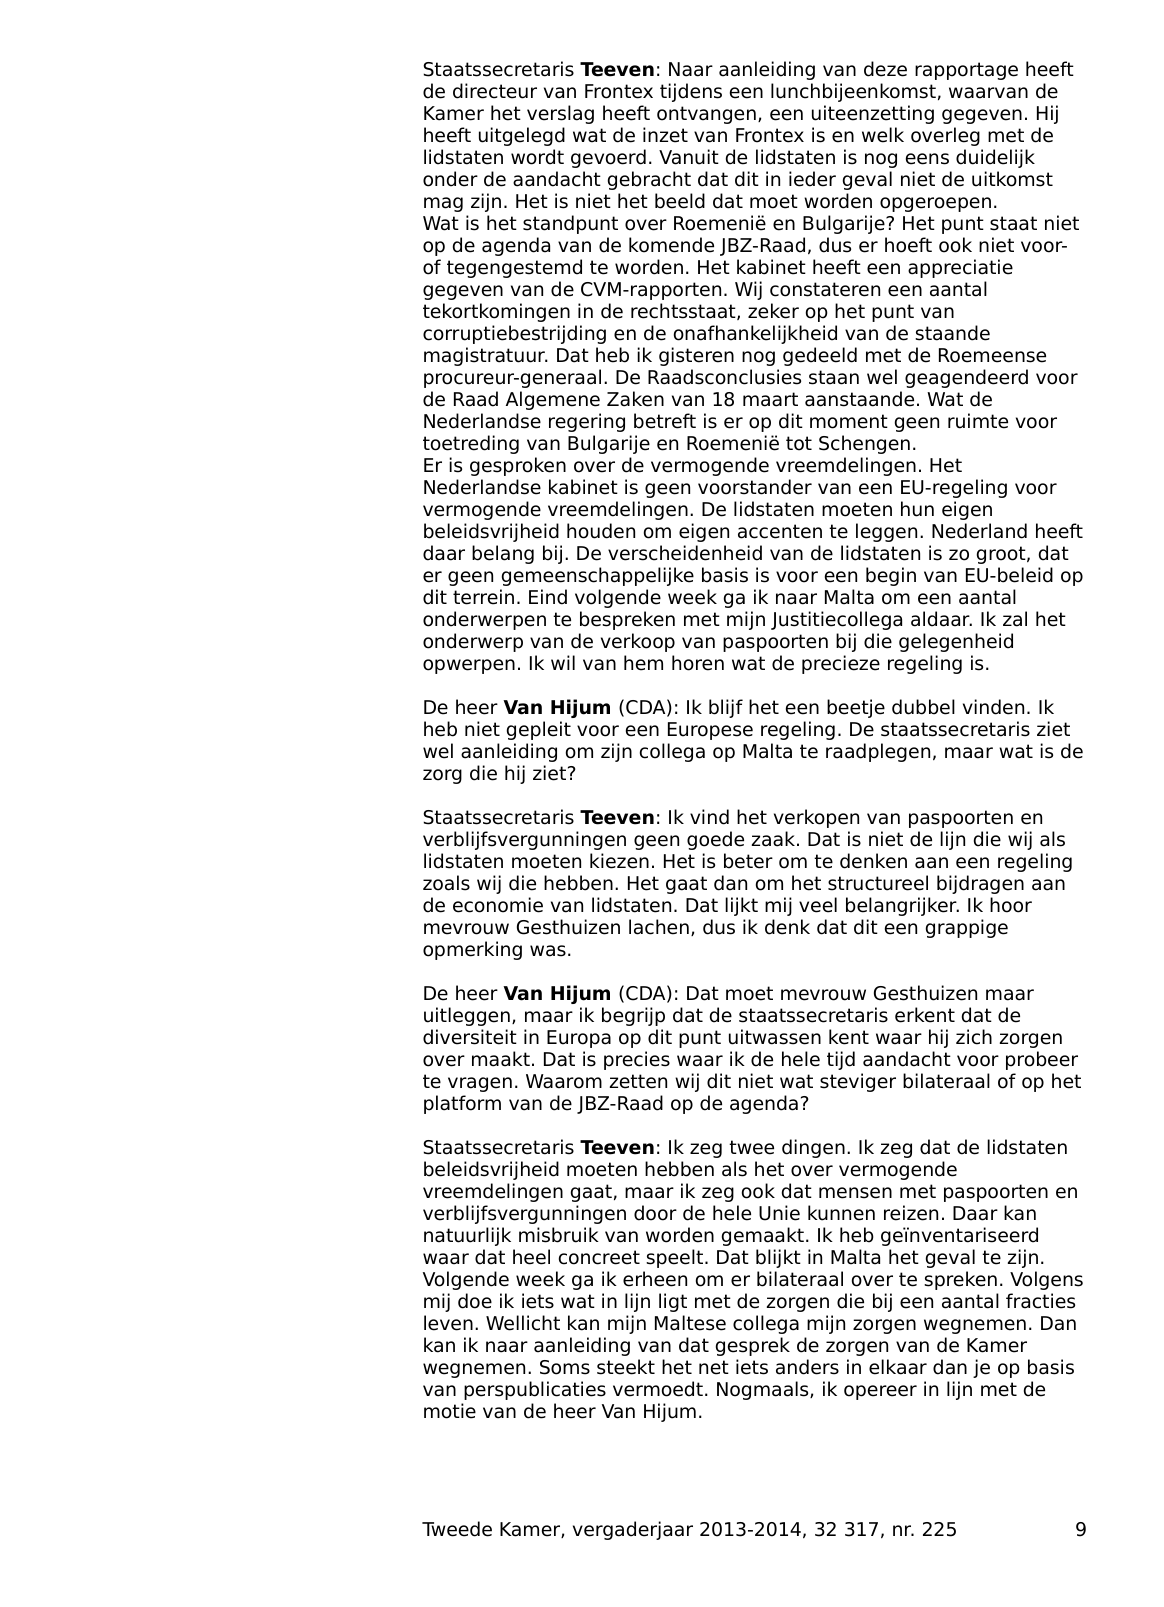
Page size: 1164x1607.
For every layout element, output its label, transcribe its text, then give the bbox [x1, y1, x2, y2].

text Wat is het standpunt over Roemenië en Bulgarije? Het punt staat niet op de agenda van de komende JBZ-Raad, dus er hoeft ook niet voor- of tegengestemd te worden. Het kabinet heeft een appreciatie gegeven van de CVM-rapporten. Wij constateren een aantal tekortkomingen in de rechtsstaat, zeker op het punt van corruptiebestrijding en de onafhankelijkheid van de staande magistratuur. Dat heb ik gisteren nog gedeeld met de Roemeense procureur-generaal. De Raadsconclusies staan wel geagendeerd voor de Raad Algemene Zaken van 18 maart aanstaande. Wat de Nederlandse regering betreft is er op dit moment geen ruimte voor toetreding van Bulgarije en Roemenië tot Schengen. [422, 213, 1087, 455]
text De heer Van Hijum (CDA): Ik blijf het een beetje dubbel vinden. Ik heb niet gepleit voor een Europese regeling. De staatssecretaris ziet wel aanleiding om zijn collega op Malta te raadplegen, maar wat is de zorg die hij ziet? [422, 697, 1087, 784]
text Staatssecretaris Teeven: Ik vind het verkopen van paspoorten en verblijfsvergunningen geen goede zaak. Dat is niet de lijn die wij als lidstaten moeten kiezen. Het is beter om te denken aan een regeling zoals wij die hebben. Het gaat dan om het structureel bijdragen aan de economie van lidstaten. Dat lijkt mij veel belangrijker. Ik hoor mevrouw Gesthuizen lachen, dus ik denk dat dit een grappige opmerking was. [422, 807, 1087, 961]
text Er is gesproken over de vermogende vreemdelingen. Het Nederlandse kabinet is geen voorstander van een EU-regeling voor vermogende vreemdelingen. De lidstaten moeten hun eigen beleidsvrijheid houden om eigen accenten te leggen. Nederland heeft daar belang bij. De verscheidenheid van de lidstaten is zo groot, dat er geen gemeenschappelijke basis is voor een begin van EU-beleid op dit terrein. Eind volgende week ga ik naar Malta om een aantal onderwerpen te bespreken met mijn Justitiecollega aldaar. Ik zal het onderwerp van de verkoop van paspoorten bij die gelegenheid opwerpen. Ik wil van hem horen wat de precieze regeling is. [422, 455, 1087, 674]
text Staatssecretaris Teeven: Ik zeg twee dingen. Ik zeg dat de lidstaten beleidsvrijheid moeten hebben als het over vermogende vreemdelingen gaat, maar ik zeg ook dat mensen met paspoorten en verblijfsvergunningen door de hele Unie kunnen reizen. Daar kan natuurlijk misbruik van worden gemaakt. Ik heb geïnventariseerd waar dat heel concreet speelt. Dat blijkt in Malta het geval te zijn. Volgende week ga ik erheen om er bilateraal over te spreken. Volgens mij doe ik iets wat in lijn ligt met de zorgen die bij een aantal fracties leven. Wellicht kan mijn Maltese collega mijn zorgen wegnemen. Dan kan ik naar aanleiding van dat gesprek de zorgen van de Kamer wegnemen. Soms steekt het net iets anders in elkaar dan je op basis van perspublicaties vermoedt. Nogmaals, ik opereer in lijn met de motie van de heer Van Hijum. [422, 1137, 1087, 1423]
text Staatssecretaris Teeven: Naar aanleiding van deze rapportage heeft de directeur van Frontex tijdens een lunchbijeenkomst, waarvan de Kamer het verslag heeft ontvangen, een uiteenzetting gegeven. Hij heeft uitgelegd wat de inzet van Frontex is en welk overleg met de lidstaten wordt gevoerd. Vanuit de lidstaten is nog eens duidelijk onder de aandacht gebracht dat dit in ieder geval niet de uitkomst mag zijn. Het is niet het beeld dat moet worden opgeroepen. [422, 59, 1087, 213]
text De heer Van Hijum (CDA): Dat moet mevrouw Gesthuizen maar uitleggen, maar ik begrijp dat de staatssecretaris erkent dat de diversiteit in Europa op dit punt uitwassen kent waar hij zich zorgen over maakt. Dat is precies waar ik de hele tijd aandacht voor probeer te vragen. Waarom zetten wij dit niet wat steviger bilateraal of op het platform van de JBZ-Raad op de agenda? [422, 983, 1087, 1115]
